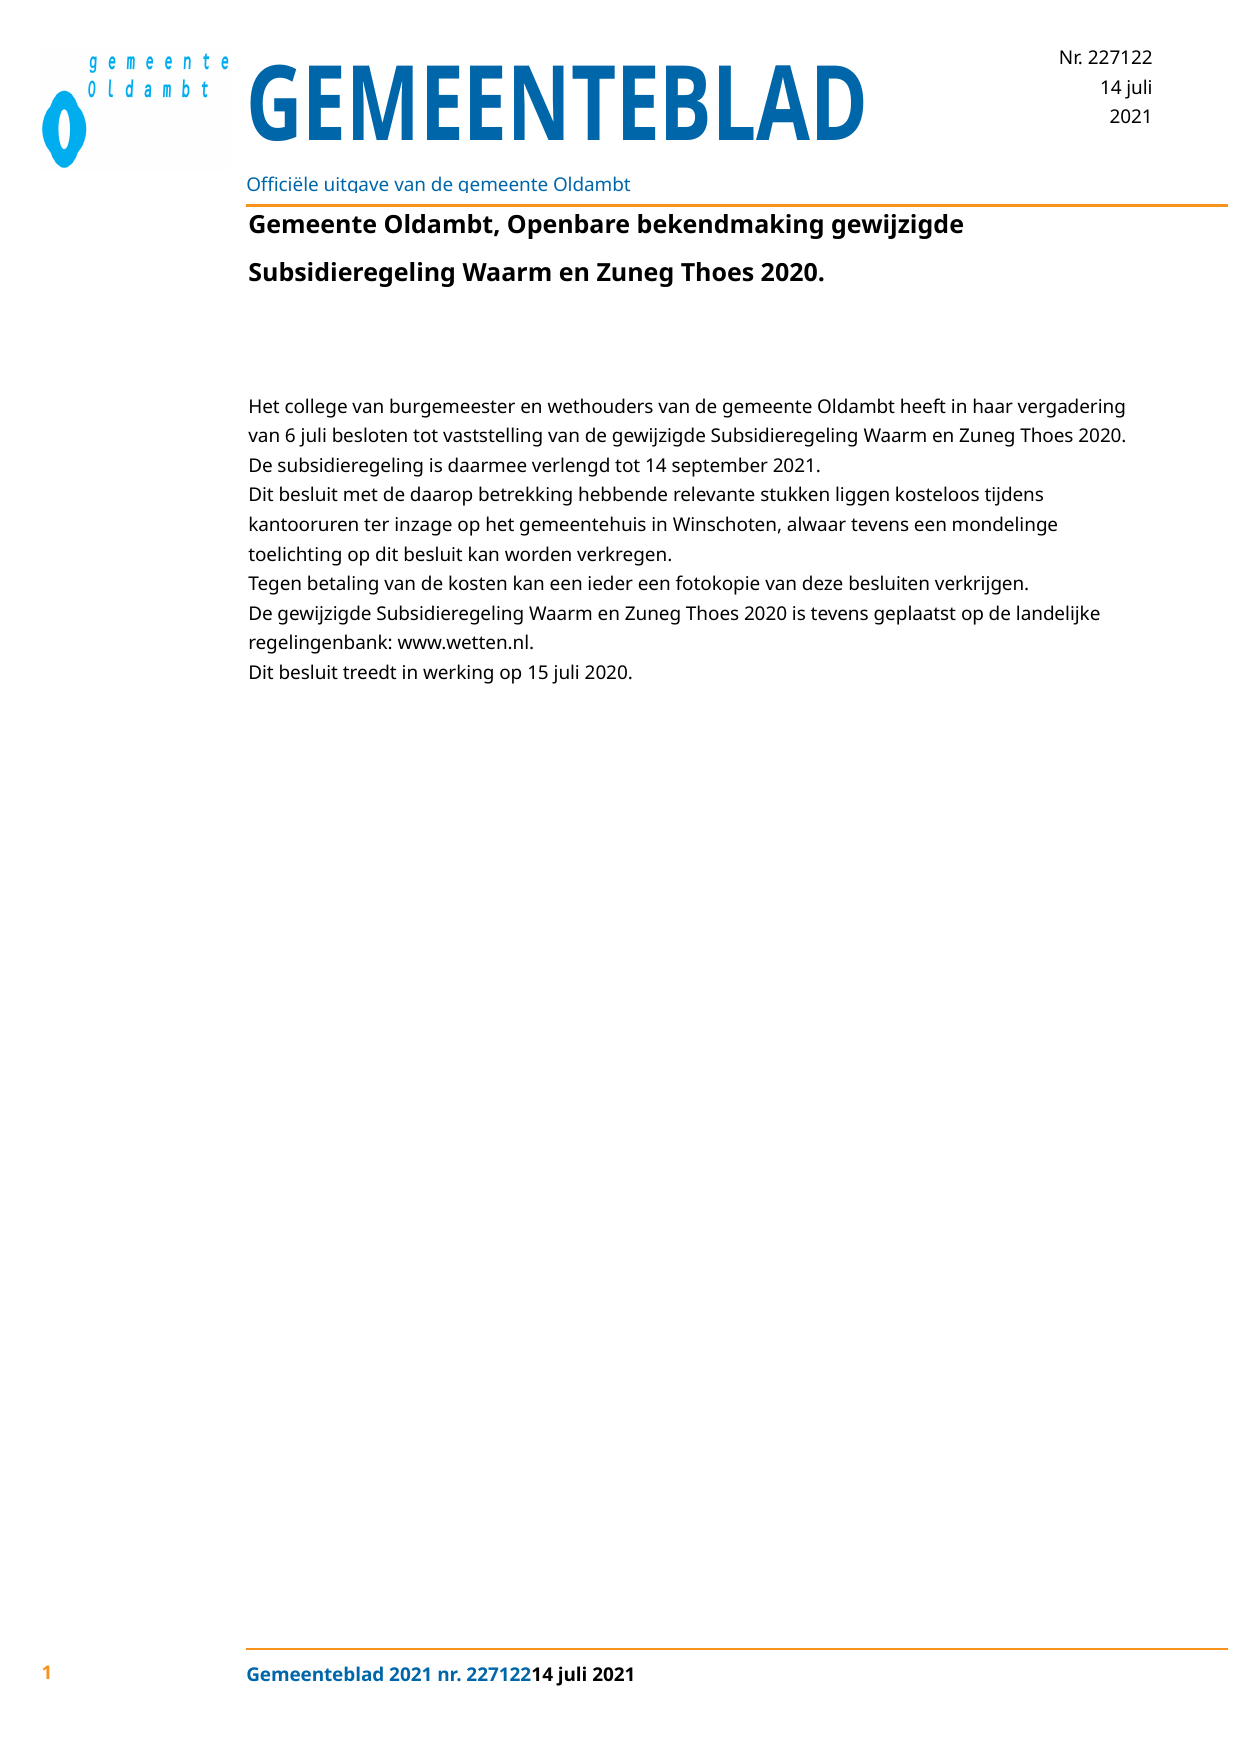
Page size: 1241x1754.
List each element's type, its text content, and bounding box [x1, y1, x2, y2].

text Het college van burgemeester en wethouders van de gemeente Oldambt heeft in haar vergadering van 6 juli besloten tot vaststelling van de gewijzigde Subsidieregeling Waarm en Zuneg Thoes 2020. De subsidieregeling is daarmee verlengd tot 14 september 2021. [248, 393, 1152, 478]
text De gewijzigde Subsidieregeling Waarm en Zuneg Thoes 2020 is tevens geplaatst op de landelijke regelingenbank: www.wetten.nl. [248, 600, 1152, 655]
text Dit besluit met de daarop betrekking hebbende relevante stukken liggen kosteloos tijdens kantooruren ter inzage op het gemeentehuis in Winschoten, alwaar tevens een mondelinge toelichting op dit besluit kan worden verkregen. [248, 482, 1152, 567]
text Dit besluit treedt in werking op 15 juli 2020. [248, 659, 1152, 685]
picture [41, 47, 231, 172]
text Tegen betaling van de kosten kan een ieder een fotokopie van deze besluiten verkrijgen. [248, 570, 1152, 596]
text Gemeente Oldambt, Openbare bekendmaking gewijzigde Subsidieregeling Waarm en Zuneg Thoes 2020. [248, 207, 1152, 288]
